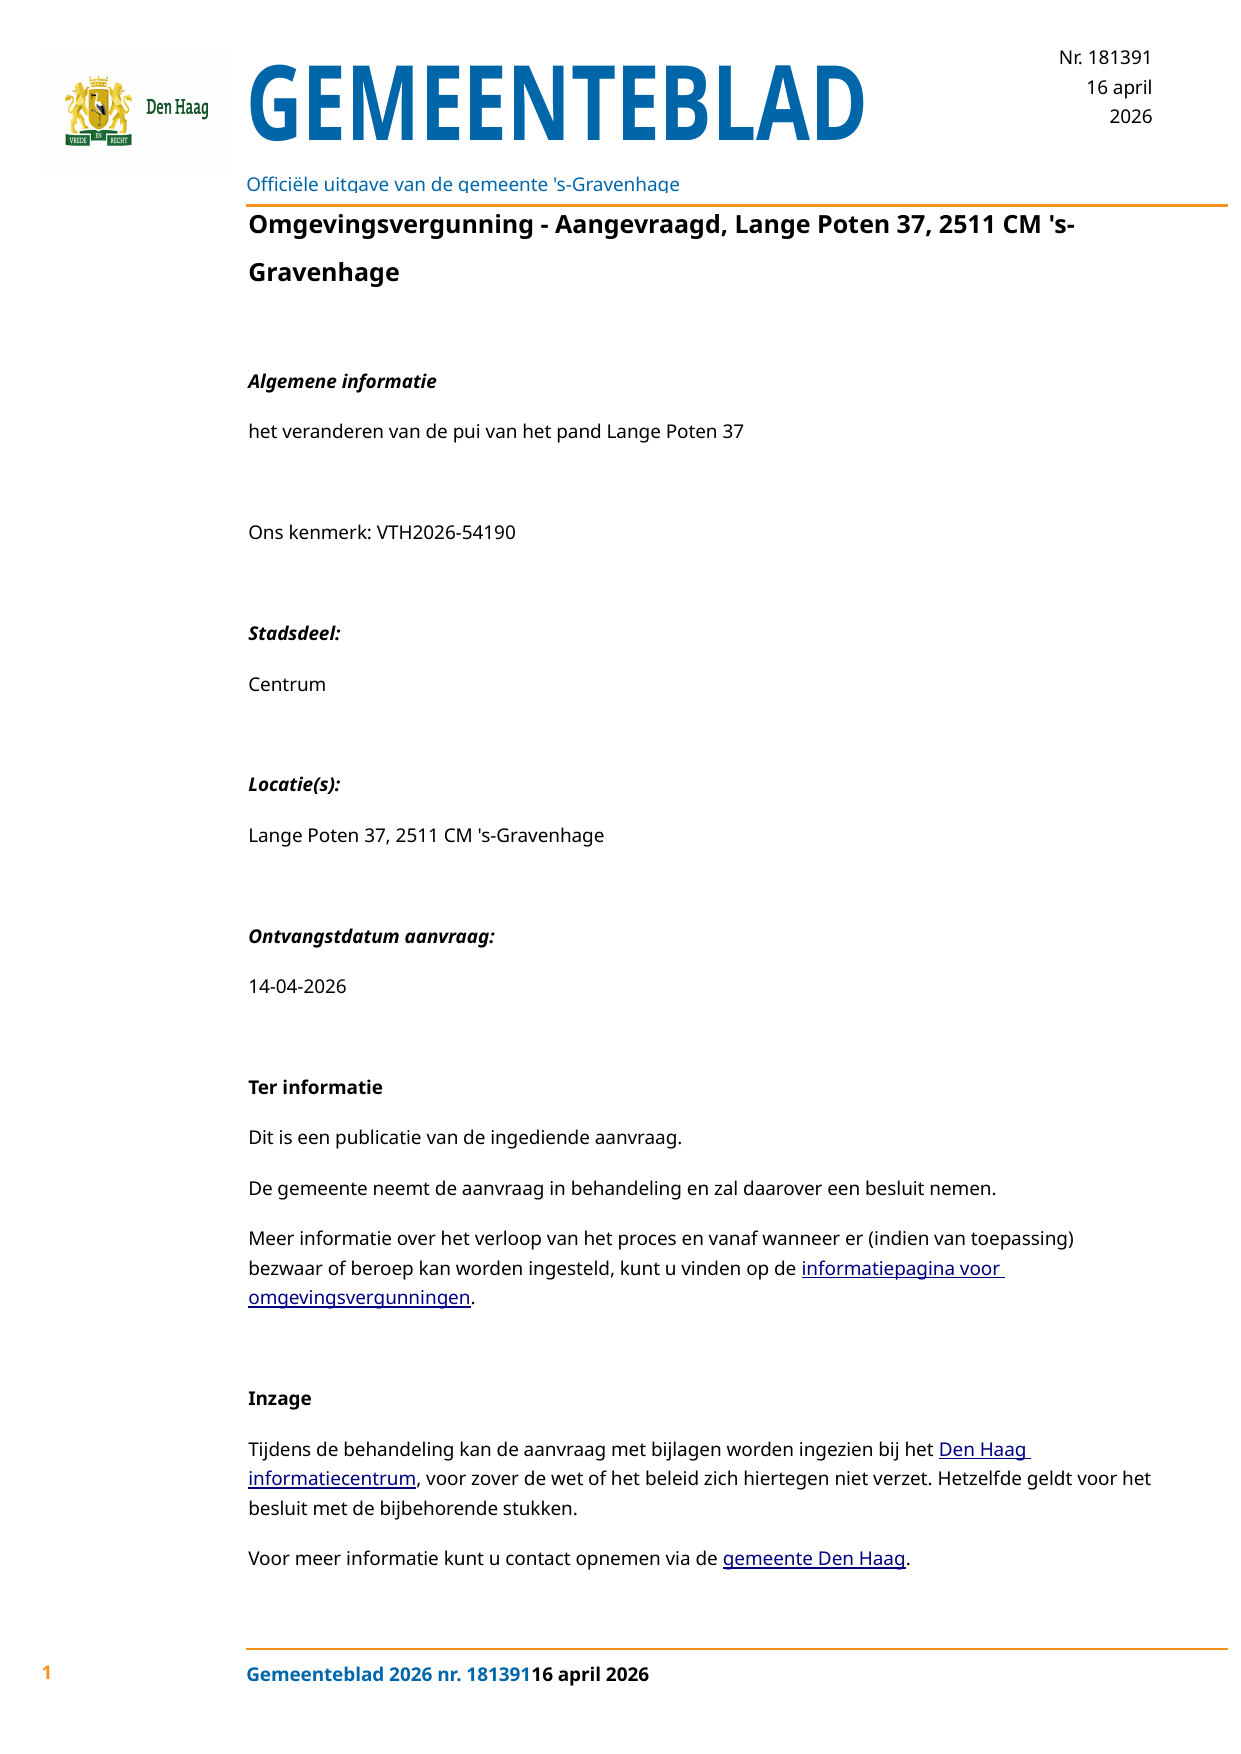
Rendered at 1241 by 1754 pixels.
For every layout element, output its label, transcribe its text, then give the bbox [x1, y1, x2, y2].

text 14-04-2026 [248, 973, 1152, 999]
text Inzage [248, 1385, 1152, 1411]
text Ons kenmerk: VTH2026-54190 [248, 519, 1152, 545]
text Centrum [248, 671, 1152, 697]
text Stadsdeel: [248, 620, 1152, 646]
text Dit is een publicatie van de ingediende aanvraag. [248, 1124, 1152, 1150]
text De gemeente neemt de aanvraag in behandeling en zal daarover een besluit nemen. [248, 1175, 1152, 1201]
text Omgevingsvergunning - Aangevraagd, Lange Poten 37, 2511 CM 's-Gravenhage [248, 207, 1152, 288]
picture [41, 47, 231, 172]
text Locatie(s): [248, 772, 1152, 797]
text Lange Poten 37, 2511 CM 's-Gravenhage [248, 822, 1152, 848]
text Algemene informatie [248, 368, 1152, 394]
text Tijdens de behandeling kan de aanvraag met bijlagen worden ingezien bij het Den Haag informatiecentrum, voor zover de wet of het beleid zich hiertegen niet verzet. Hetzelfde geldt voor het besluit met de bijbehorende stukken. [248, 1436, 1152, 1521]
text Voor meer informatie kunt u contact opnemen via de gemeente Den Haag. [248, 1545, 1152, 1571]
text het veranderen van de pui van het pand Lange Poten 37 [248, 419, 1152, 444]
text Meer informatie over het verloop van het proces en vanaf wanneer er (indien van toepassing) bezwaar of beroep kan worden ingesteld, kunt u vinden op de informatiepagina voor omgevingsvergunningen. [248, 1225, 1152, 1310]
text Ontvangstdatum aanvraag: [248, 923, 1152, 949]
text Ter informatie [248, 1074, 1152, 1100]
